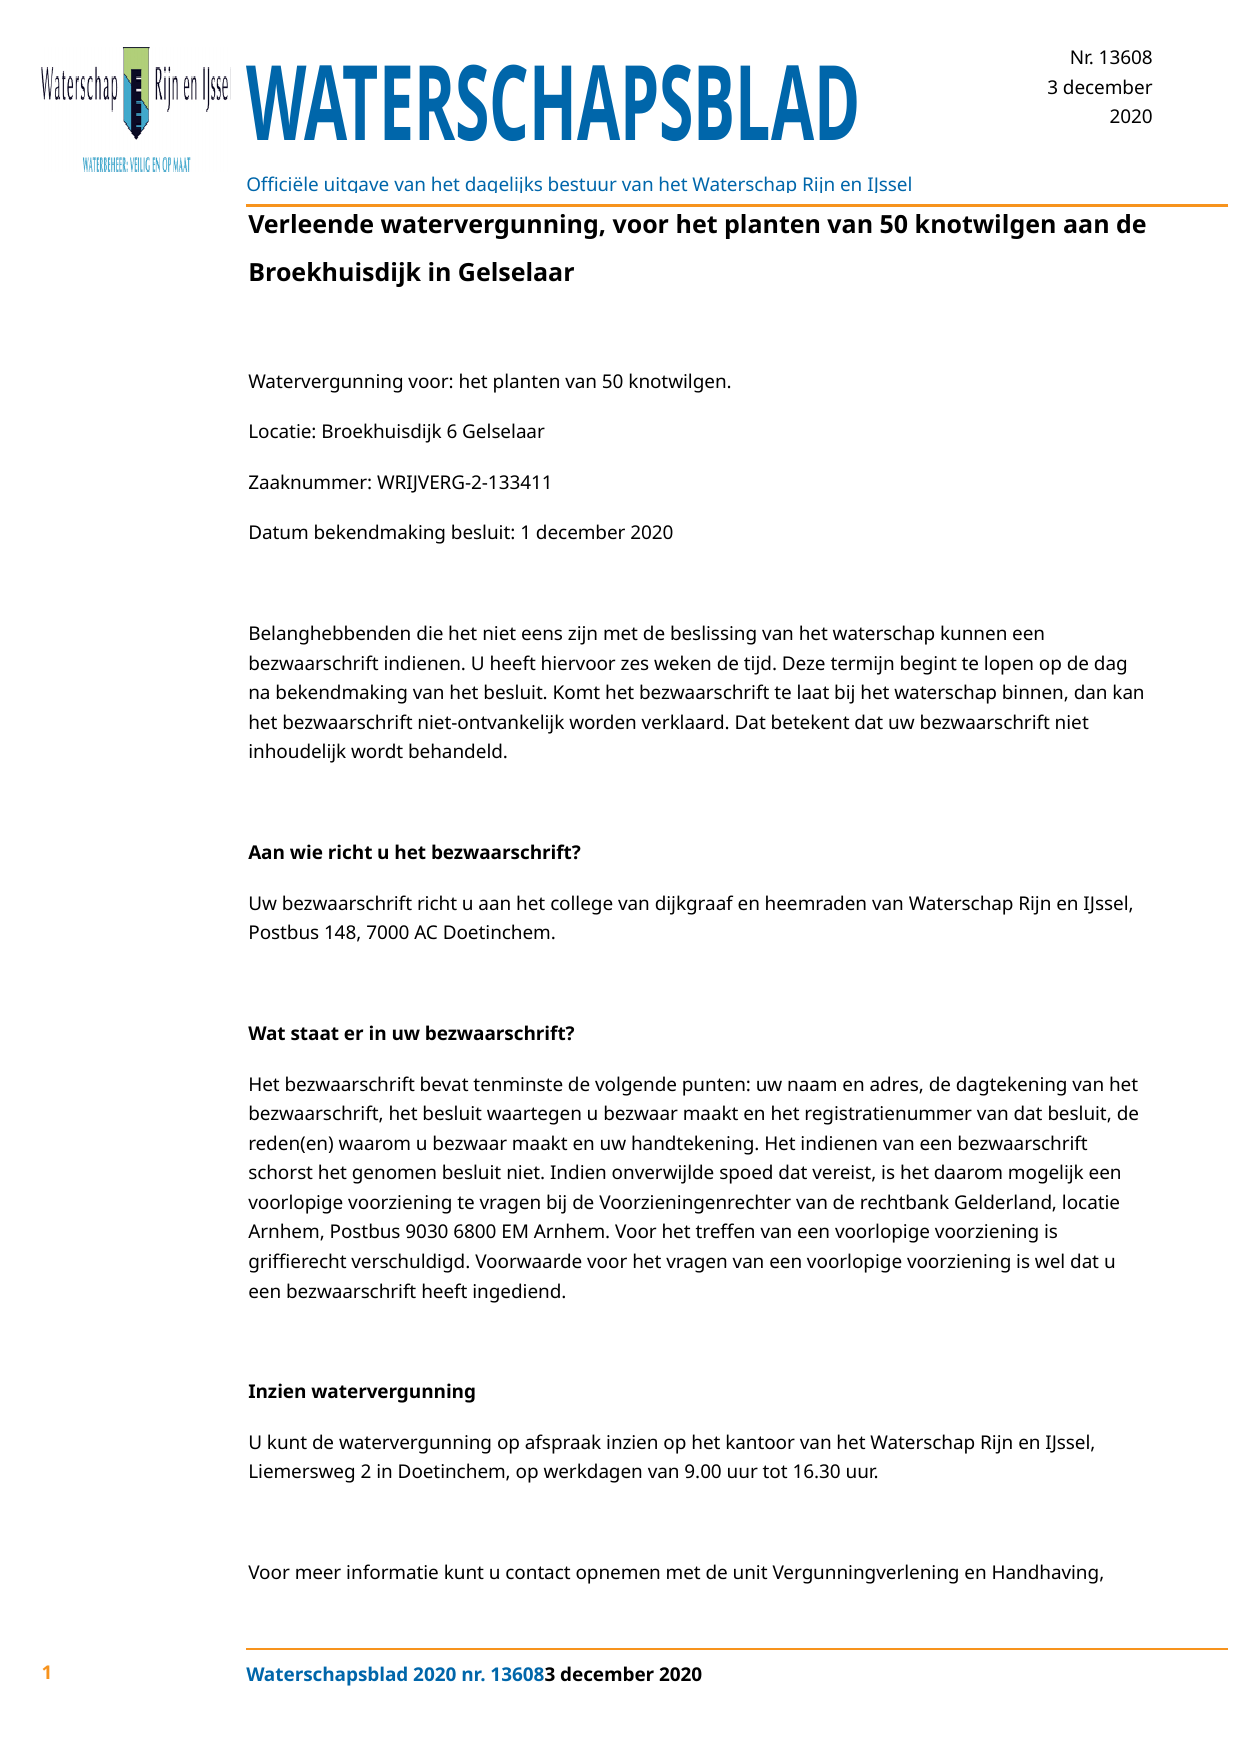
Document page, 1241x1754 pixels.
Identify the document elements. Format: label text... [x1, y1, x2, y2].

text Inzien watervergunning [248, 1379, 1152, 1404]
text Verleende watervergunning, voor het planten van 50 knotwilgen aan de Broekhuisdijk in Gelselaar [248, 207, 1152, 288]
text Datum bekendmaking besluit: 1 december 2020 [248, 519, 1152, 545]
text Zaaknummer: WRIJVERG-2-133411 [248, 469, 1152, 495]
text U kunt de watervergunning op afspraak inzien op het kantoor van het Waterschap Rijn en IJssel, Liemersweg 2 in Doetinchem, op werkdagen van 9.00 uur tot 16.30 uur. [248, 1429, 1152, 1484]
text Locatie: Broekhuisdijk 6 Gelselaar [248, 419, 1152, 444]
text Het bezwaarschrift bevat tenminste de volgende punten: uw naam en adres, de dagtekening van het bezwaarschrift, het besluit waartegen u bezwaar maakt en het registratienummer van dat besluit, de reden(en) waarom u bezwaar maakt en uw handtekening. Het indienen van een bezwaarschrift schorst het genomen besluit niet. Indien onverwijlde spoed dat vereist, is het daarom mogelijk een voorlopige voorziening te vragen bij de Voorzieningenrechter van de rechtbank Gelderland, locatie Arnhem, Postbus 9030 6800 EM Arnhem. Voor het treffen van een voorlopige voorziening is griffierecht verschuldigd. Voorwaarde voor het vragen van een voorlopige voorziening is wel dat u een bezwaarschrift heeft ingediend. [248, 1071, 1152, 1304]
text Voor meer informatie kunt u contact opnemen met de unit Vergunningverlening en Handhaving, [248, 1559, 1152, 1585]
text Belanghebbenden die het niet eens zijn met de beslissing van het waterschap kunnen een bezwaarschrift indienen. U heeft hiervoor zes weken de tijd. Deze termijn begint te lopen op de dag na bekendmaking van het besluit. Komt het bezwaarschrift te laat bij het waterschap binnen, dan kan het bezwaarschrift niet-ontvankelijk worden verklaard. Dat betekent dat uw bezwaarschrift niet inhoudelijk wordt behandeld. [248, 620, 1152, 764]
text Watervergunning voor: het planten van 50 knotwilgen. [248, 368, 1152, 394]
picture [41, 47, 231, 172]
text Wat staat er in uw bezwaarschrift? [248, 1020, 1152, 1046]
text Aan wie richt u het bezwaarschrift? [248, 839, 1152, 865]
text Uw bezwaarschrift richt u aan het college van dijkgraaf en heemraden van Waterschap Rijn en IJssel, Postbus 148, 7000 AC Doetinchem. [248, 890, 1152, 945]
